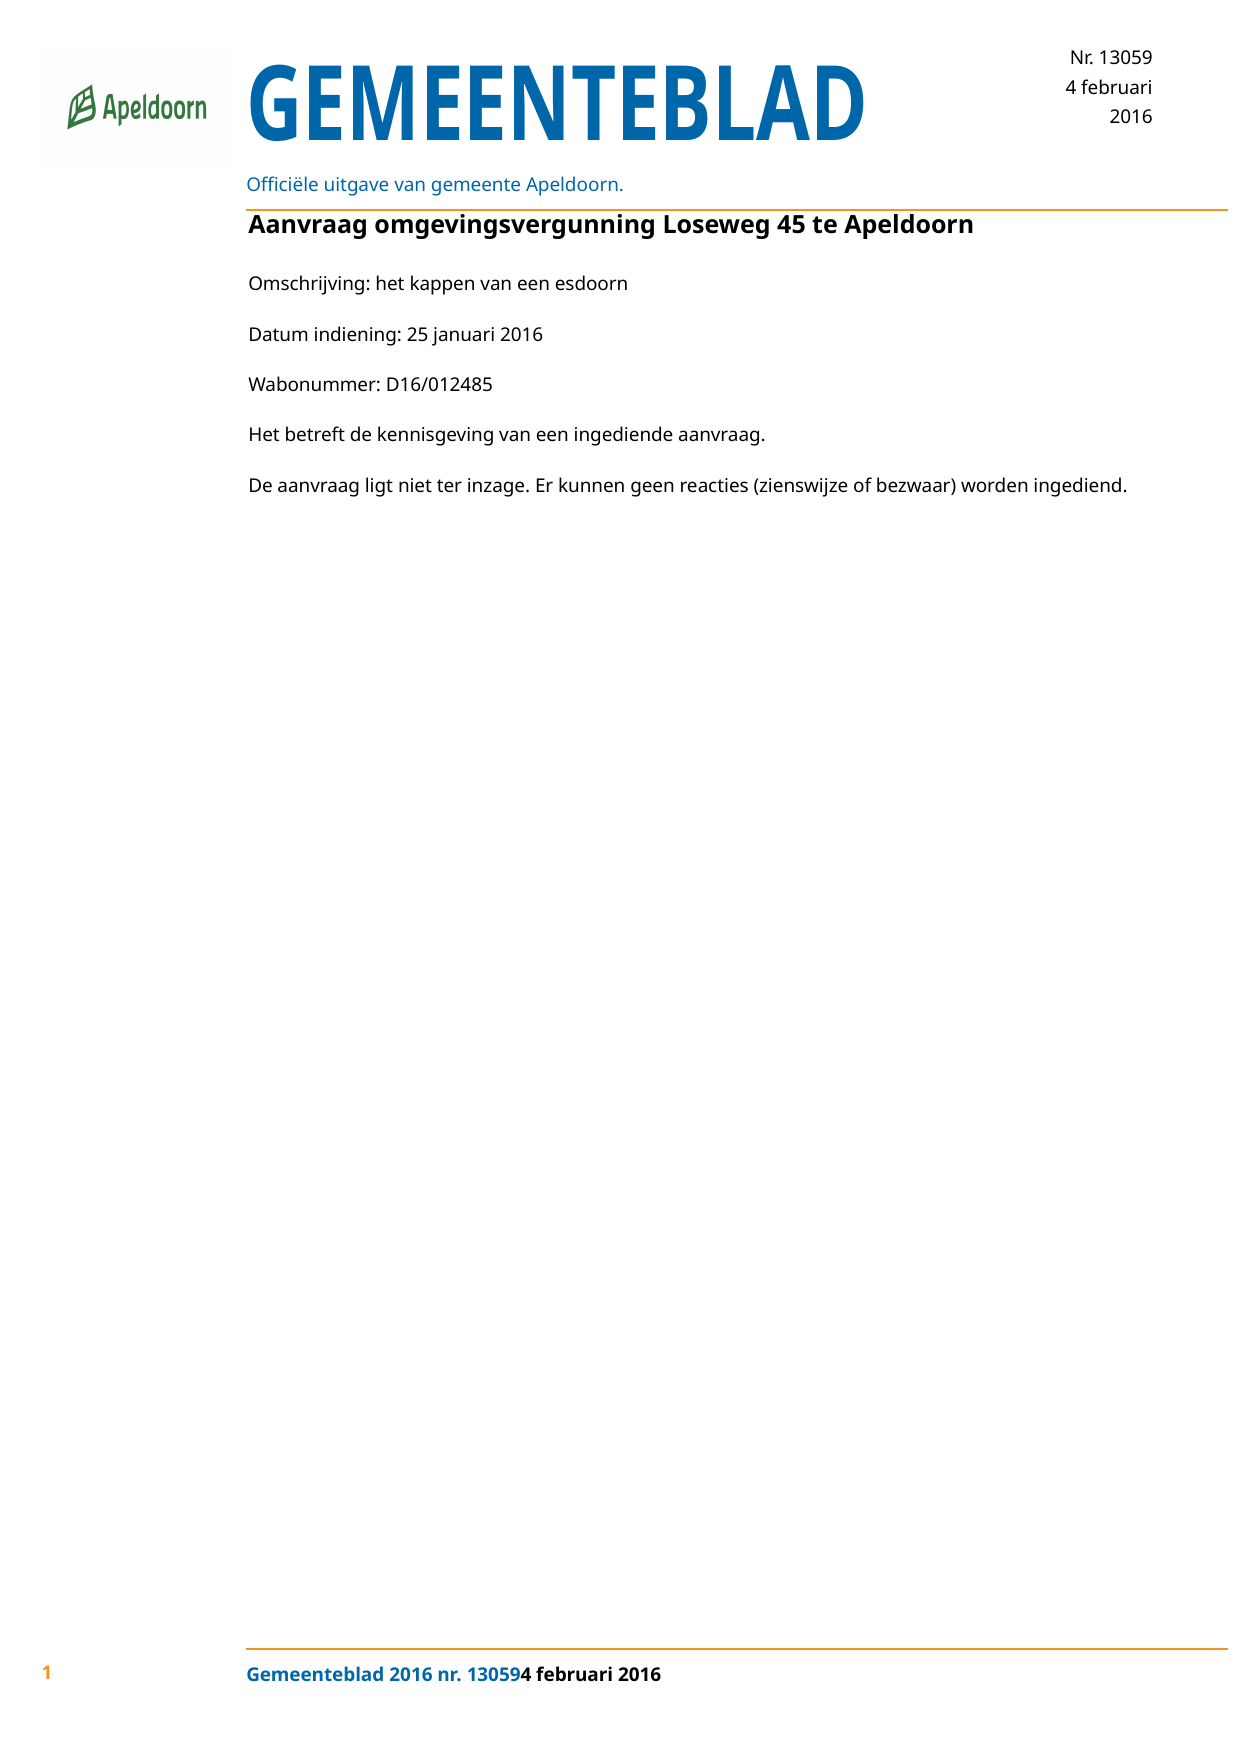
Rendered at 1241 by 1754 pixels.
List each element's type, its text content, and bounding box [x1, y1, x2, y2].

text Het betreft de kennisgeving van een ingediende aanvraag. [248, 422, 1152, 447]
text De aanvraag ligt niet ter inzage. Er kunnen geen reacties (zienswijze of bezwaar) worden ingediend. [248, 472, 1152, 498]
text Aanvraag omgevingsvergunning Loseweg 45 te Apeldoorn [248, 211, 1152, 241]
text Datum indiening: 25 januari 2016 [248, 321, 1152, 346]
text Wabonummer: D16/012485 [248, 371, 1152, 397]
picture [41, 47, 231, 172]
text Omschrijving: het kappen van een esdoorn [248, 270, 1152, 296]
